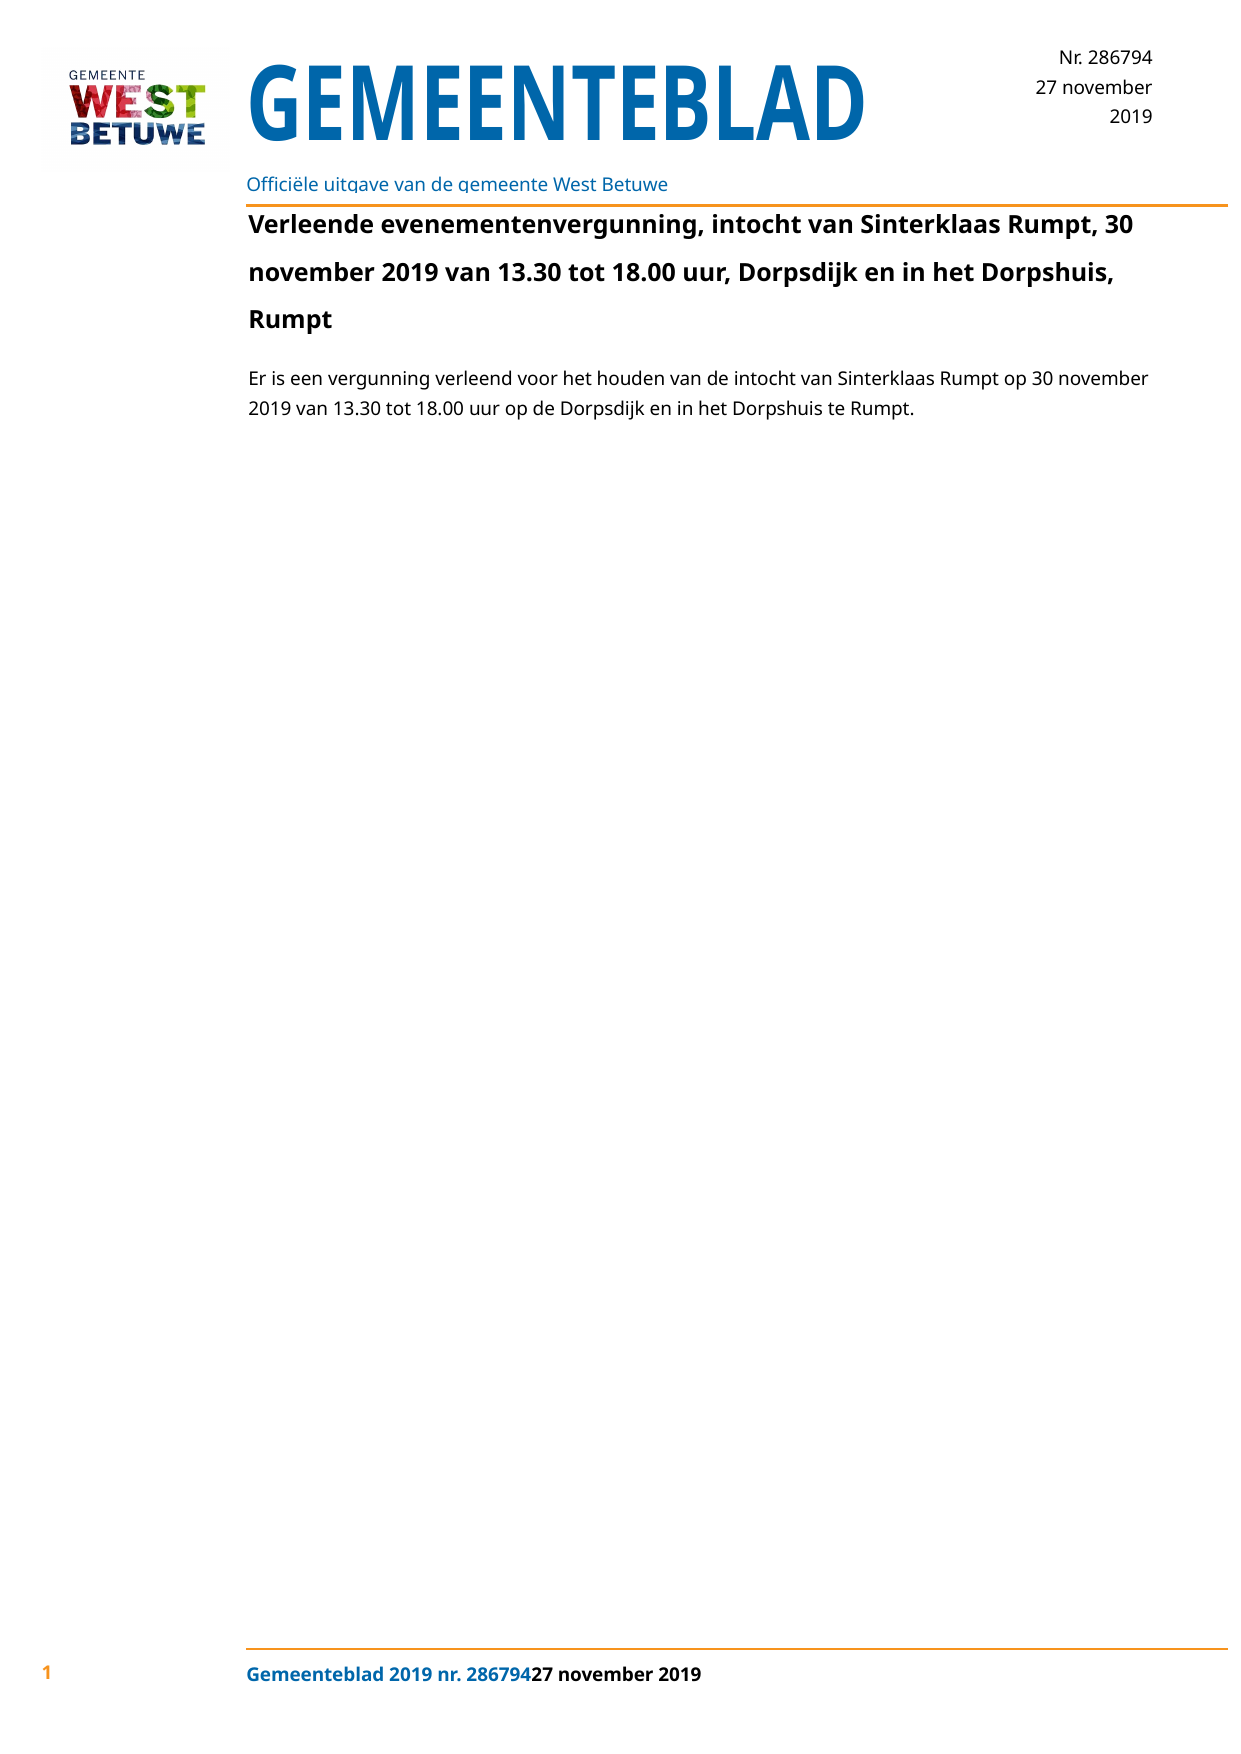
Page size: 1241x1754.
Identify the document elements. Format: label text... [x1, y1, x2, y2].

text Er is een vergunning verleend voor het houden van de intocht van Sinterklaas Rumpt op 30 november 2019 van 13.30 tot 18.00 uur op de Dorpsdijk en in het Dorpshuis te Rumpt. [248, 366, 1152, 421]
text Verleende evenementenvergunning, intocht van Sinterklaas Rumpt, 30 november 2019 van 13.30 tot 18.00 uur, Dorpsdijk en in het Dorpshuis, Rumpt [248, 207, 1152, 336]
picture [41, 47, 231, 172]
